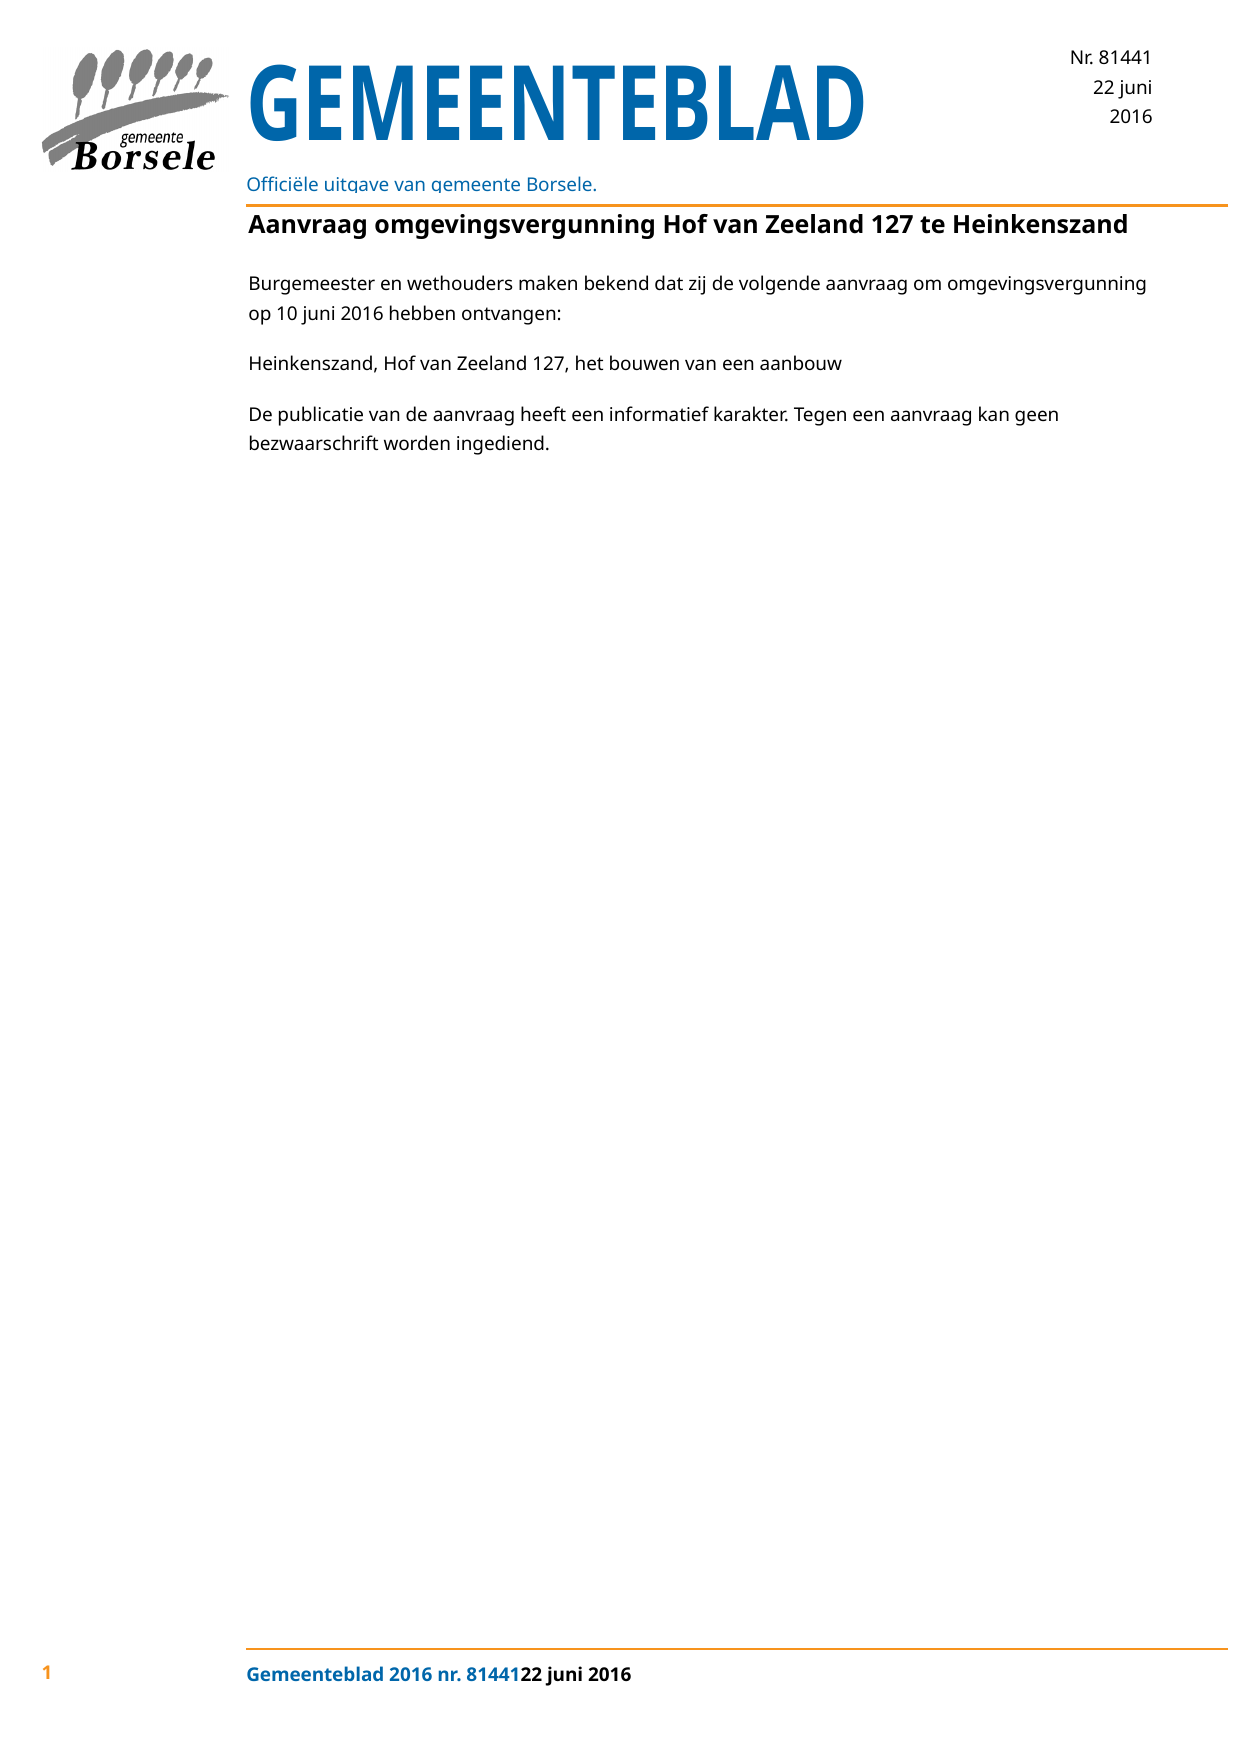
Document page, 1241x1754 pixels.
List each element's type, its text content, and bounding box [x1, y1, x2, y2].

text Burgemeester en wethouders maken bekend dat zij de volgende aanvraag om omgevingsvergunning op 10 juni 2016 hebben ontvangen: [248, 270, 1152, 326]
picture [41, 47, 231, 172]
text Heinkenszand, Hof van Zeeland 127, het bouwen van een aanbouw [248, 350, 1152, 376]
text Aanvraag omgevingsvergunning Hof van Zeeland 127 te Heinkenszand [248, 207, 1152, 241]
text De publicatie van de aanvraag heeft een informatief karakter. Tegen een aanvraag kan geen bezwaarschrift worden ingediend. [248, 401, 1152, 456]
